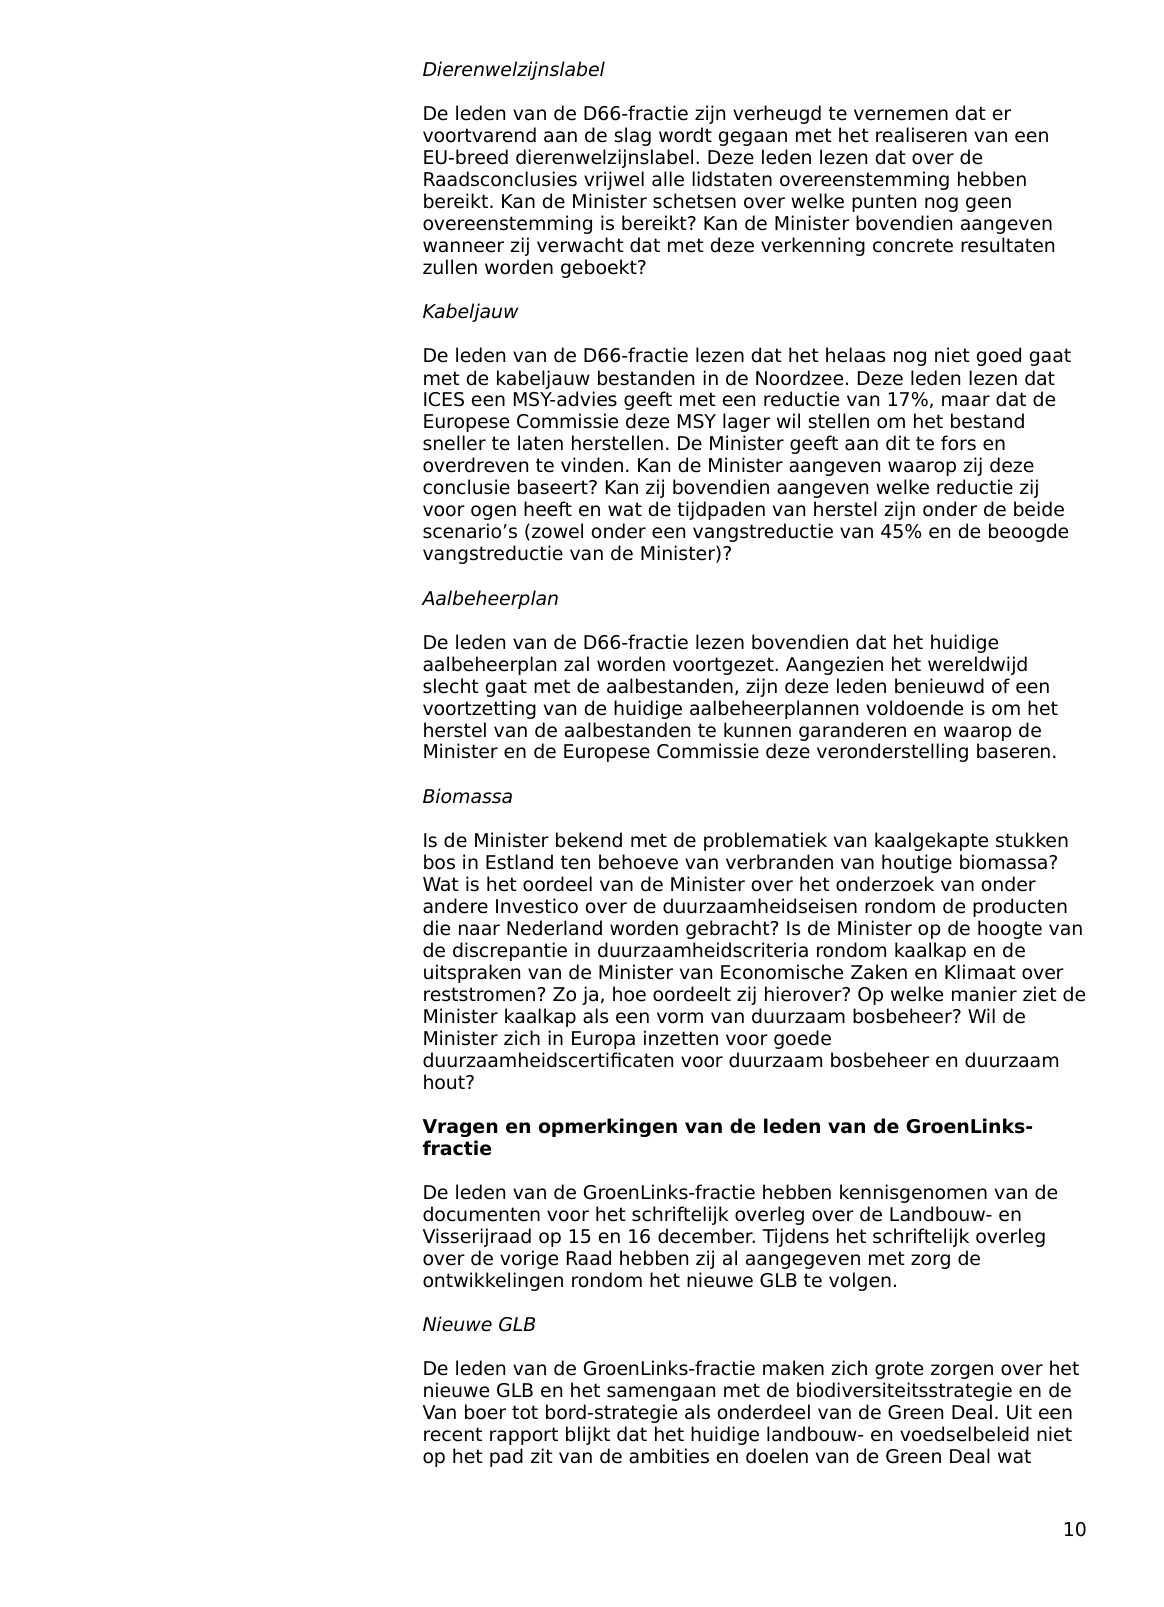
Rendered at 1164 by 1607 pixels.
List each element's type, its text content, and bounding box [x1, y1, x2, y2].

subtitle Dierenwelzijnslabel [422, 59, 1087, 81]
text De leden van de D66-fractie zijn verheugd te vernemen dat er voortvarend aan de slag wordt gegaan met het realiseren van een EU-breed dierenwelzijnslabel. Deze leden lezen dat over de Raadsconclusies vrijwel alle lidstaten overeenstemming hebben bereikt. Kan de Minister schetsen over welke punten nog geen overeenstemming is bereikt? Kan de Minister bovendien aangeven wanneer zij verwacht dat met deze verkenning concrete resultaten zullen worden geboekt? [422, 103, 1087, 279]
text De leden van de GroenLinks-fractie hebben kennisgenomen van de documenten voor het schriftelijk overleg over de Landbouw- en Visserijraad op 15 en 16 december. Tijdens het schriftelijk overleg over de vorige Raad hebben zij al aangegeven met zorg de ontwikkelingen rondom het nieuwe GLB te volgen. [422, 1182, 1087, 1292]
subtitle Vragen en opmerkingen van de leden van de GroenLinks-fractie [422, 1116, 1087, 1160]
subtitle Kabeljauw [422, 301, 1087, 323]
text De leden van de D66-fractie lezen dat het helaas nog niet goed gaat met de kabeljauw bestanden in de Noordzee. Deze leden lezen dat ICES een MSY-advies geeft met een reductie van 17%, maar dat de Europese Commissie deze MSY lager wil stellen om het bestand sneller te laten herstellen. De Minister geeft aan dit te fors en overdreven te vinden. Kan de Minister aangeven waarop zij deze conclusie baseert? Kan zij bovendien aangeven welke reductie zij voor ogen heeft en wat de tijdpaden van herstel zijn onder de beide scenario’s (zowel onder een vangstreductie van 45% en de beoogde vangstreductie van de Minister)? [422, 345, 1087, 565]
text De leden van de GroenLinks-fractie maken zich grote zorgen over het nieuwe GLB en het samengaan met de biodiversiteitsstrategie en de Van boer tot bord-strategie als onderdeel van de Green Deal. Uit een recent rapport blijkt dat het huidige landbouw- en voedselbeleid niet op het pad zit van de ambities en doelen van de Green Deal wat [422, 1358, 1087, 1468]
subtitle Nieuwe GLB [422, 1314, 1087, 1336]
text Is de Minister bekend met de problematiek van kaalgekapte stukken bos in Estland ten behoeve van verbranden van houtige biomassa? Wat is het oordeel van de Minister over het onderzoek van onder andere Investico over de duurzaamheidseisen rondom de producten die naar Nederland worden gebracht? Is de Minister op de hoogte van de discrepantie in duurzaamheidscriteria rondom kaalkap en de uitspraken van de Minister van Economische Zaken en Klimaat over reststromen? Zo ja, hoe oordeelt zij hierover? Op welke manier ziet de Minister kaalkap als een vorm van duurzaam bosbeheer? Wil de Minister zich in Europa inzetten voor goede duurzaamheidscertificaten voor duurzaam bosbeheer en duurzaam hout? [422, 830, 1087, 1093]
subtitle Aalbeheerplan [422, 587, 1087, 609]
subtitle Biomassa [422, 786, 1087, 808]
text De leden van de D66-fractie lezen bovendien dat het huidige aalbeheerplan zal worden voortgezet. Aangezien het wereldwijd slecht gaat met de aalbestanden, zijn deze leden benieuwd of een voortzetting van de huidige aalbeheerplannen voldoende is om het herstel van de aalbestanden te kunnen garanderen en waarop de Minister en de Europese Commissie deze veronderstelling baseren. [422, 632, 1087, 763]
